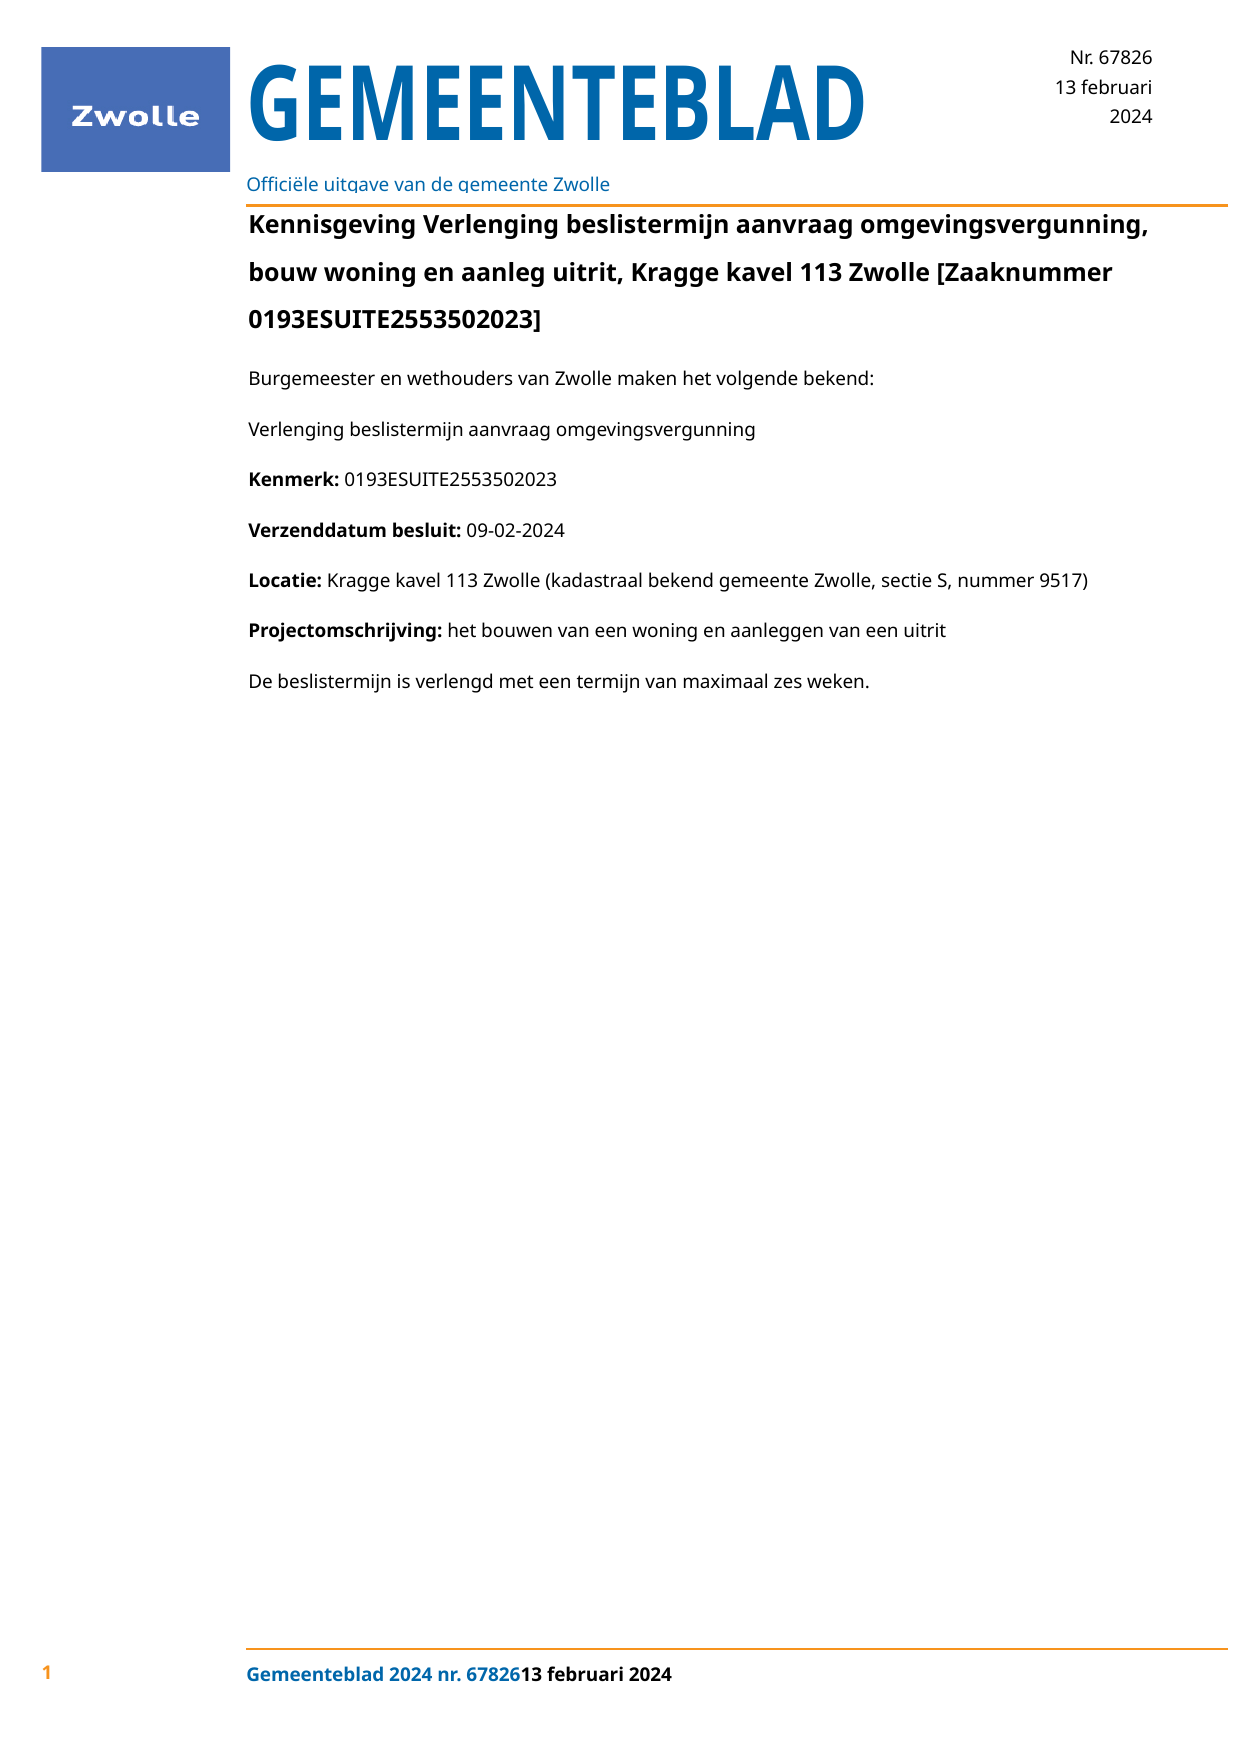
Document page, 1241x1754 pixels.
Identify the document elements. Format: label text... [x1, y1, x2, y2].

text Locatie: Kragge kavel 113 Zwolle (kadastraal bekend gemeente Zwolle, sectie S, nummer 9517) [248, 567, 1152, 593]
picture [41, 47, 231, 172]
text Verzenddatum besluit: 09-02-2024 [248, 517, 1152, 542]
text Kennisgeving Verlenging beslistermijn aanvraag omgevingsvergunning, bouw woning en aanleg uitrit, Kragge kavel 113 Zwolle [Zaaknummer 0193ESUITE2553502023] [248, 207, 1152, 336]
text Projectomschrijving: het bouwen van een woning en aanleggen van een uitrit [248, 618, 1152, 643]
text Verlenging beslistermijn aanvraag omgevingsvergunning [248, 416, 1152, 442]
text De beslistermijn is verlengd met een termijn van maximaal zes weken. [248, 668, 1152, 694]
text Kenmerk: 0193ESUITE2553502023 [248, 466, 1152, 492]
text Burgemeester en wethouders van Zwolle maken het volgende bekend: [248, 366, 1152, 391]
